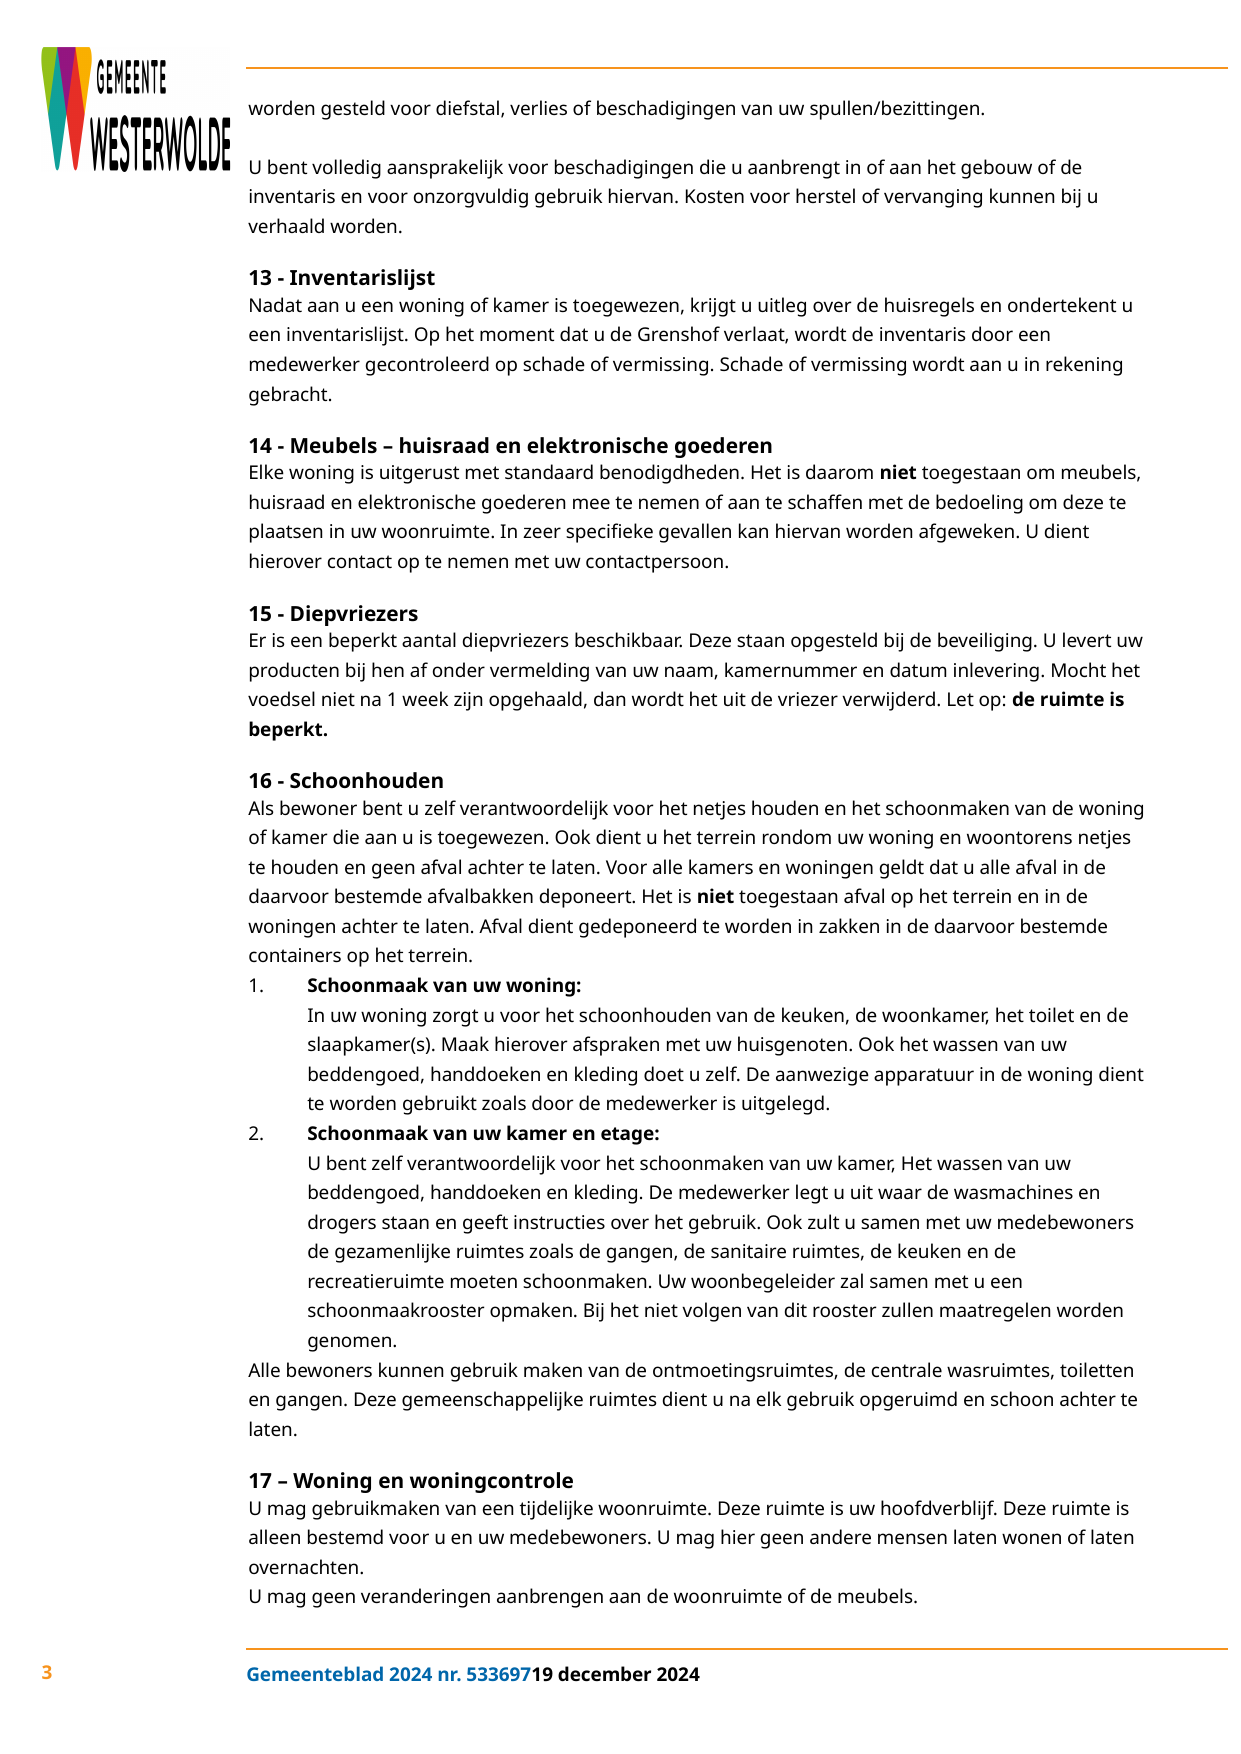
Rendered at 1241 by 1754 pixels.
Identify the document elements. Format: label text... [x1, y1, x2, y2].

text U bent volledig aansprakelijk voor beschadigingen die u aanbrengt in of aan het gebouw of de inventaris en voor onzorgvuldig gebruik hiervan. Kosten voor herstel of vervanging kunnen bij u verhaald worden. [248, 154, 1152, 239]
text Als bewoner bent u zelf verantwoordelijk voor het netjes houden en het schoonmaken van de woning of kamer die aan u is toegewezen. Ook dient u het terrein rondom uw woning en woontorens netjes te houden en geen afval achter te laten. Voor alle kamers en woningen geldt dat u alle afval in de daarvoor bestemde afvalbakken deponeert. Het is niet toegestaan afval op het terrein en in de woningen achter te laten. Afval dient gedeponeerd te worden in zakken in de daarvoor bestemde containers op het terrein. [248, 795, 1152, 968]
text 17 – Woning en woningcontrole [248, 1466, 1152, 1495]
text Nadat aan u een woning of kamer is toegewezen, krijgt u uitleg over de huisregels en ondertekent u een inventarislijst. Op het moment dat u de Grenshof verlaat, wordt de inventaris door een medewerker gecontroleerd op schade of vermissing. Schade of vermissing wordt aan u in rekening gebracht. [248, 292, 1152, 406]
text U mag geen veranderingen aanbrengen aan de woonruimte of de meubels. [248, 1584, 1152, 1609]
text Elke woning is uitgerust met standaard benodigdheden. Het is daarom niet toegestaan om meubels, huisraad en elektronische goederen mee te nemen of aan te schaffen met de bedoeling om deze te plaatsen in uw woonruimte. In zeer specifieke gevallen kan hiervan worden afgeweken. U dient hierover contact op te nemen met uw contactpersoon. [248, 459, 1152, 574]
list U bent zelf verantwoordelijk voor het schoonmaken van uw kamer, Het wassen van uw beddengoed, handdoeken en kleding. De medewerker legt u uit waar de wasmachines en drogers staan en geeft instructies over het gebruik. Ook zult u samen met uw medebewoners de gezamenlijke ruimtes zoals de gangen, de sanitaire ruimtes, de keuken en de recreatieruimte moeten schoonmaken. Uw woonbegeleider zal samen met u een schoonmaakrooster opmaken. Bij het niet volgen van dit rooster zullen maatregelen worden genomen. [248, 1150, 1152, 1353]
list Schoonmaak van uw kamer en etage: [248, 1120, 1152, 1146]
list In uw woning zorgt u voor het schoonhouden van de keuken, de woonkamer, het toilet en de slaapkamer(s). Maak hierover afspraken met uw huisgenoten. Ook het wassen van uw beddengoed, handdoeken en kleding doet u zelf. De aanwezige apparatuur in de woning dient te worden gebruikt zoals door de medewerker is uitgelegd. [248, 1002, 1152, 1116]
list Schoonmaak van uw woning: [248, 972, 1152, 998]
text Alle bewoners kunnen gebruik maken van de ontmoetingsruimtes, de centrale wasruimtes, toiletten en gangen. Deze gemeenschappelijke ruimtes dient u na elk gebruik opgeruimd en schoon achter te laten. [248, 1357, 1152, 1442]
text 15 - Diepvriezers [248, 599, 1152, 627]
text 16 - Schoonhouden [248, 766, 1152, 795]
text U mag gebruikmaken van een tijdelijke woonruimte. Deze ruimte is uw hoofdverblijf. Deze ruimte is alleen bestemd voor u en uw medebewoners. U mag hier geen andere mensen laten wonen of laten overnachten. [248, 1495, 1152, 1580]
picture [41, 47, 231, 172]
text worden gesteld voor diefstal, verlies of beschadigingen van uw spullen/bezittingen. [248, 95, 1152, 121]
text 14 - Meubels – huisraad en elektronische goederen [248, 431, 1152, 459]
text Er is een beperkt aantal diepvriezers beschikbaar. Deze staan opgesteld bij de beveiliging. U levert uw producten bij hen af onder vermelding van uw naam, kamernummer en datum inlevering. Mocht het voedsel niet na 1 week zijn opgehaald, dan wordt het uit de vriezer verwijderd. Let op: de ruimte is beperkt. [248, 627, 1152, 742]
text 13 - Inventarislijst [248, 263, 1152, 292]
